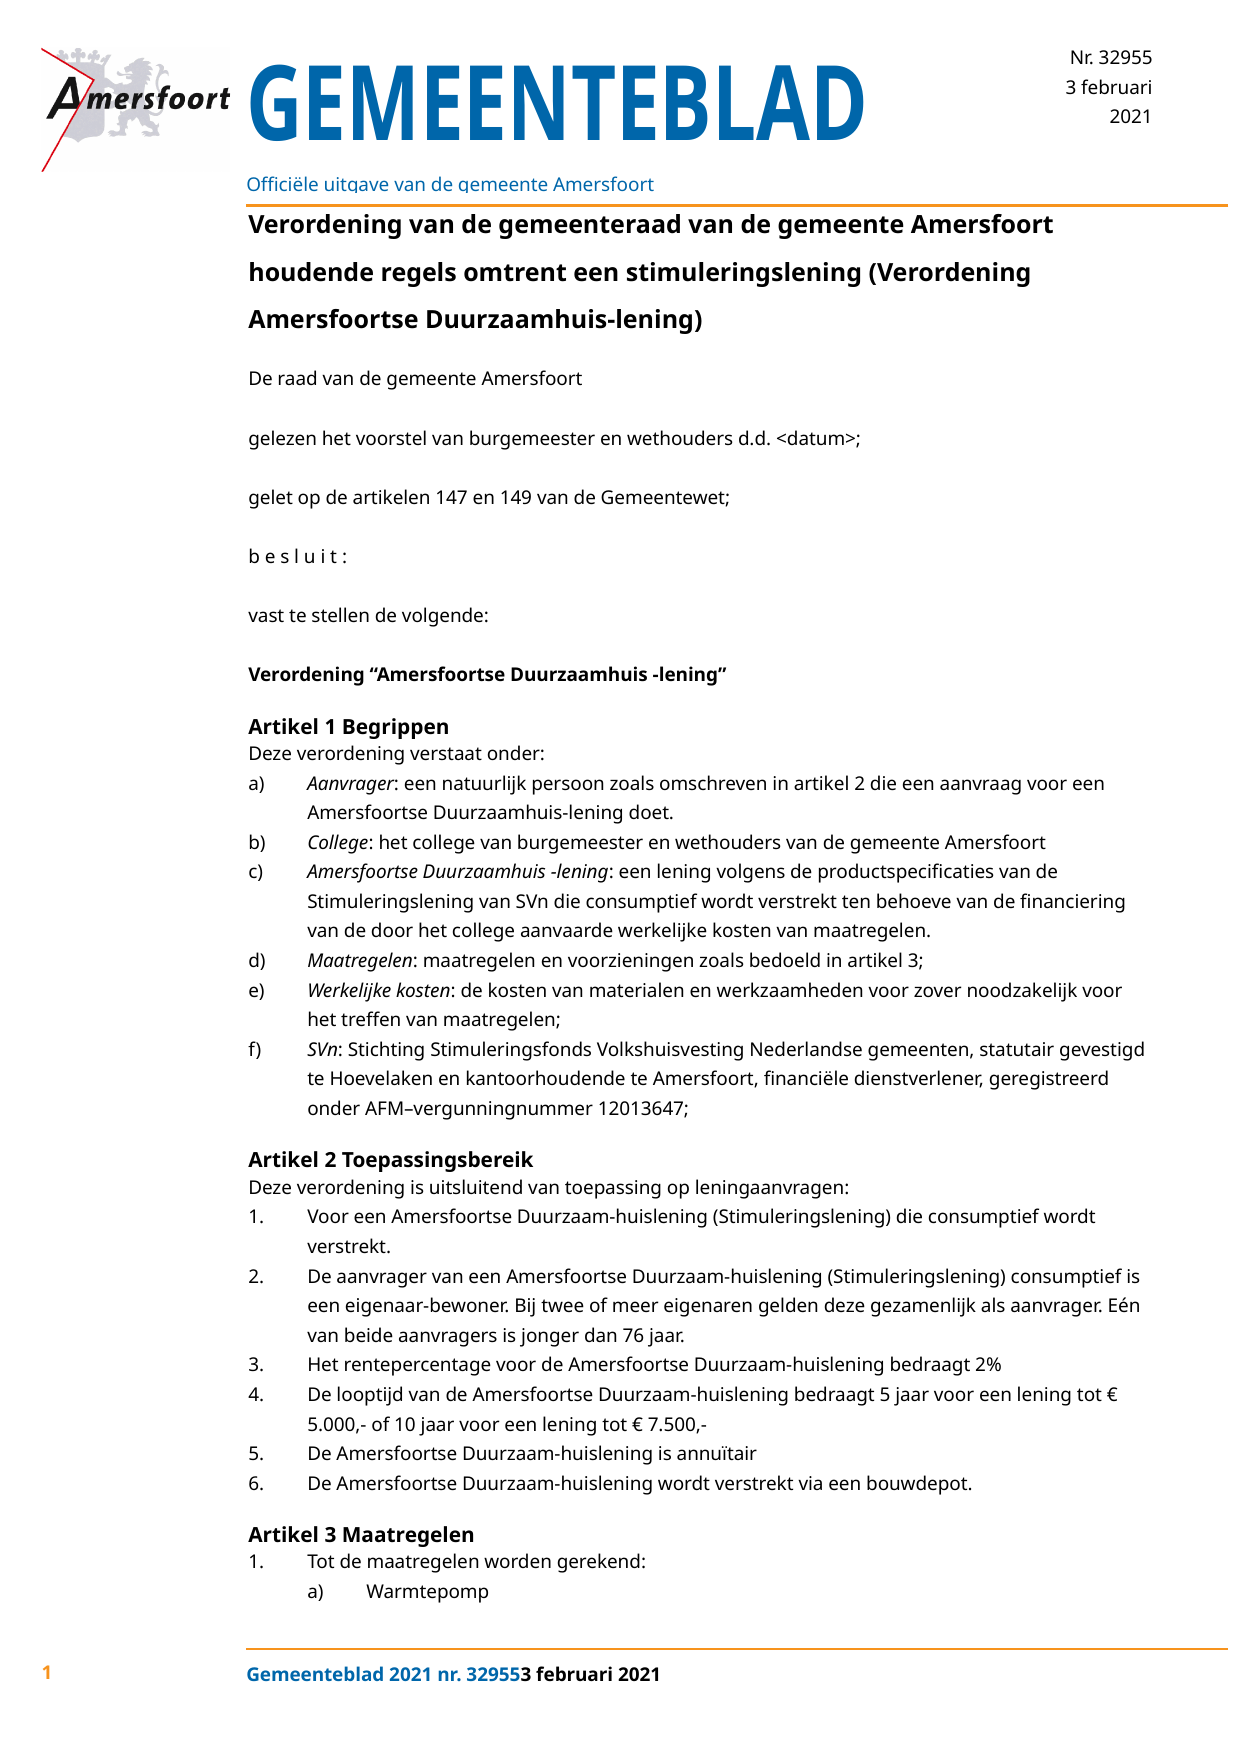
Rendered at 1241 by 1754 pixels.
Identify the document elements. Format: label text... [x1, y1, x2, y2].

list De Amersfoortse Duurzaam-huislening wordt verstrekt via een bouwdepot. [248, 1470, 1152, 1496]
text gelezen het voorstel van burgemeester en wethouders d.d. <datum>; [248, 425, 1152, 450]
list Warmtepomp [307, 1578, 1152, 1604]
text Verordening “Amersfoortse Duurzaamhuis -lening” [248, 661, 1152, 687]
text Artikel 3 Maatregelen [248, 1520, 1152, 1549]
text Deze verordening is uitsluitend van toepassing op leningaanvragen: [248, 1174, 1152, 1200]
text Verordening van de gemeenteraad van de gemeente Amersfoort houdende regels omtrent een stimuleringslening (Verordening Amersfoortse Duurzaamhuis-lening) [248, 207, 1152, 336]
list De aanvrager van een Amersfoortse Duurzaam-huislening (Stimuleringslening) consumptief is een eigenaar-bewoner. Bij twee of meer eigenaren gelden deze gezamenlijk als aanvrager. Eén van beide aanvragers is jonger dan 76 jaar. [248, 1263, 1152, 1348]
list Aanvrager: een natuurlijk persoon zoals omschreven in artikel 2 die een aanvraag voor een Amersfoortse Duurzaamhuis-lening doet. [248, 770, 1152, 825]
text Deze verordening verstaat onder: [248, 740, 1152, 766]
picture [41, 47, 231, 172]
list College: het college van burgemeester en wethouders van de gemeente Amersfoort [248, 829, 1152, 855]
list Werkelijke kosten: de kosten van materialen en werkzaamheden voor zover noodzakelijk voor het treffen van maatregelen; [248, 977, 1152, 1032]
list Maatregelen: maatregelen en voorzieningen zoals bedoeld in artikel 3; [248, 947, 1152, 973]
list Tot de maatregelen worden gerekend: [248, 1549, 1152, 1574]
text De raad van de gemeente Amersfoort [248, 366, 1152, 391]
list De Amersfoortse Duurzaam-huislening is annuïtair [248, 1440, 1152, 1466]
list Het rentepercentage voor de Amersfoortse Duurzaam-huislening bedraagt 2% [248, 1352, 1152, 1377]
list Voor een Amersfoortse Duurzaam-huislening (Stimuleringslening) die consumptief wordt verstrekt. [248, 1204, 1152, 1259]
list SVn: Stichting Stimuleringsfonds Volkshuisvesting Nederlandse gemeenten, statutair gevestigd te Hoevelaken en kantoorhoudende te Amersfoort, financiële dienstverlener, geregistreerd onder AFM–vergunningnummer 12013647; [248, 1036, 1152, 1121]
text gelet op de artikelen 147 en 149 van de Gemeentewet; [248, 484, 1152, 509]
text b e s l u i t : [248, 543, 1152, 569]
list De looptijd van de Amersfoortse Duurzaam-huislening bedraagt 5 jaar voor een lening tot € 5.000,- of 10 jaar voor een lening tot € 7.500,- [248, 1381, 1152, 1436]
list Amersfoortse Duurzaamhuis -lening: een lening volgens de productspecificaties van de Stimuleringslening van SVn die consumptief wordt verstrekt ten behoeve van de financiering van de door het college aanvaarde werkelijke kosten van maatregelen. [248, 858, 1152, 943]
text Artikel 1 Begrippen [248, 712, 1152, 740]
text vast te stellen de volgende: [248, 602, 1152, 628]
text Artikel 2 Toepassingsbereik [248, 1146, 1152, 1174]
